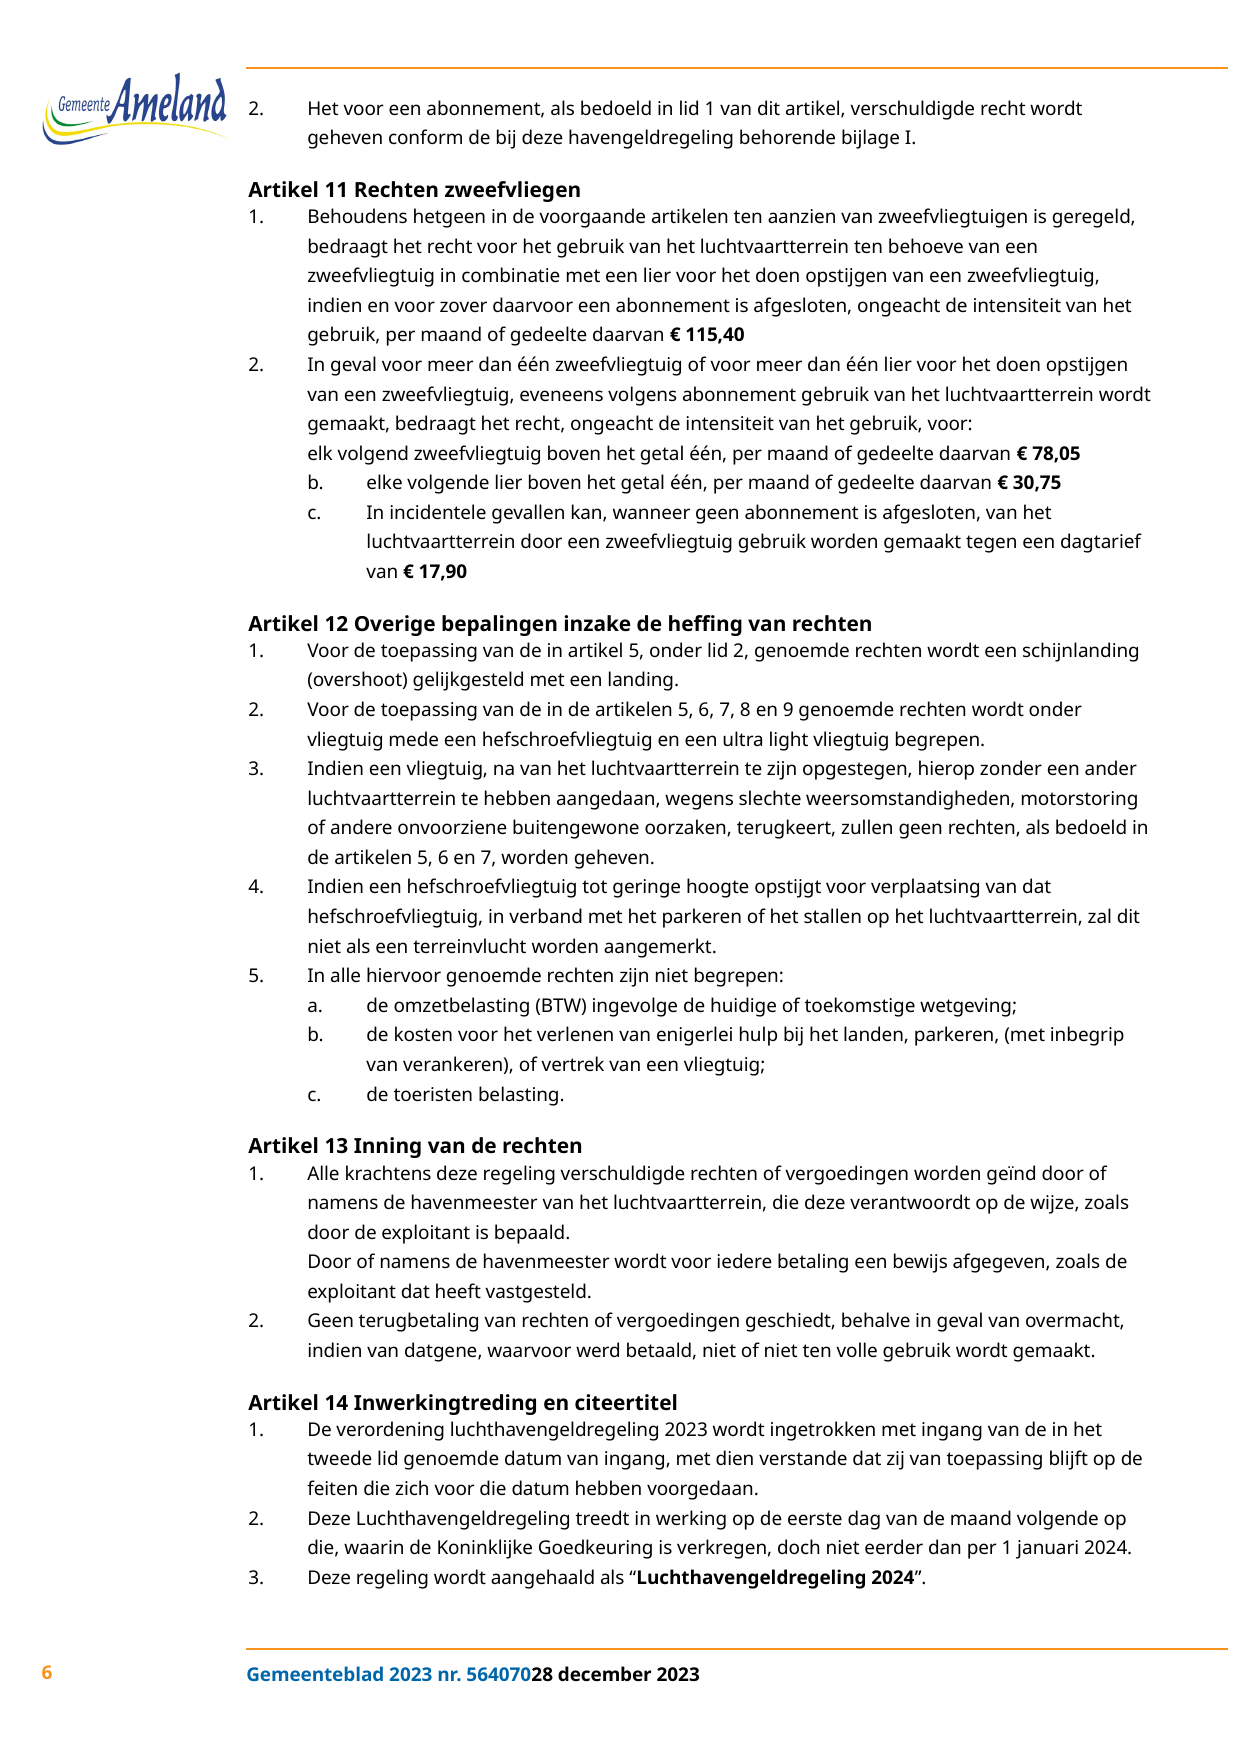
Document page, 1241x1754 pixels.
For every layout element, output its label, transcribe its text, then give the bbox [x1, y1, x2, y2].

list Deze regeling wordt aangehaald als “Luchthavengeldregeling 2024”. [248, 1564, 1152, 1590]
list elke volgende lier boven het getal één, per maand of gedeelte daarvan € 30,75 [307, 469, 1152, 495]
text Artikel 12 Overige bepalingen inzake de heffing van rechten [248, 609, 1152, 637]
picture [41, 47, 231, 172]
list de kosten voor het verlenen van enigerlei hulp bij het landen, parkeren, (met inbegrip van verankeren), of vertrek van een vliegtuig; [307, 1022, 1152, 1077]
list Het voor een abonnement, als bedoeld in lid 1 van dit artikel, verschuldigde recht wordt geheven conform de bij deze havengeldregeling behorende bijlage I. [248, 95, 1152, 150]
list elk volgend zweefvliegtuig boven het getal één, per maand of gedeelte daarvan € 78,05 [248, 440, 1152, 466]
list Door of namens de havenmeester wordt voor iedere betaling een bewijs afgegeven, zoals de exploitant dat heeft vastgesteld. [248, 1248, 1152, 1304]
list In incidentele gevallen kan, wanneer geen abonnement is afgesloten, van het luchtvaartterrein door een zweefvliegtuig gebruik worden gemaakt tegen een dagtarief van € 17,90 [307, 499, 1152, 584]
list In alle hiervoor genoemde rechten zijn niet begrepen: [248, 962, 1152, 988]
text Artikel 11 Rechten zweefvliegen [248, 175, 1152, 203]
list Deze Luchthavengeldregeling treedt in werking op de eerste dag van de maand volgende op die, waarin de Koninklijke Goedkeuring is verkregen, doch niet eerder dan per 1 januari 2024. [248, 1505, 1152, 1560]
list Indien een hefschroefvliegtuig tot geringe hoogte opstijgt voor verplaatsing van dat hefschroefvliegtuig, in verband met het parkeren of het stallen op het luchtvaartterrein, zal dit niet als een terreinvlucht worden aangemerkt. [248, 874, 1152, 959]
list In geval voor meer dan één zweefvliegtuig of voor meer dan één lier voor het doen opstijgen van een zweefvliegtuig, eveneens volgens abonnement gebruik van het luchtvaartterrein wordt gemaakt, bedraagt het recht, ongeacht de intensiteit van het gebruik, voor: [248, 351, 1152, 436]
list Indien een vliegtuig, na van het luchtvaartterrein te zijn opgestegen, hierop zonder een ander luchtvaartterrein te hebben aangedaan, wegens slechte weersomstandigheden, motorstoring of andere onvoorziene buitengewone oorzaken, terugkeert, zullen geen rechten, als bedoeld in de artikelen 5, 6 en 7, worden geheven. [248, 755, 1152, 870]
list de omzetbelasting (BTW) ingevolge de huidige of toekomstige wetgeving; [307, 992, 1152, 1018]
text Artikel 13 Inning van de rechten [248, 1131, 1152, 1160]
list Behoudens hetgeen in de voorgaande artikelen ten aanzien van zweefvliegtuigen is geregeld, bedraagt het recht voor het gebruik van het luchtvaartterrein ten behoeve van een zweefvliegtuig in combinatie met een lier voor het doen opstijgen van een zweefvliegtuig, indien en voor zover daarvoor een abonnement is afgesloten, ongeacht de intensiteit van het gebruik, per maand of gedeelte daarvan € 115,40 [248, 203, 1152, 347]
list de toeristen belasting. [307, 1081, 1152, 1107]
list Voor de toepassing van de in artikel 5, onder lid 2, genoemde rechten wordt een schijnlanding (overshoot) gelijkgesteld met een landing. [248, 637, 1152, 692]
list De verordening luchthavengeldregeling 2023 wordt ingetrokken met ingang van de in het tweede lid genoemde datum van ingang, met dien verstande dat zij van toepassing blijft op de feiten die zich voor die datum hebben voorgedaan. [248, 1416, 1152, 1501]
text Artikel 14 Inwerkingtreding en citeertitel [248, 1388, 1152, 1416]
list Alle krachtens deze regeling verschuldigde rechten of vergoedingen worden geïnd door of namens de havenmeester van het luchtvaartterrein, die deze verantwoordt op de wijze, zoals door de exploitant is bepaald. [248, 1160, 1152, 1244]
list Voor de toepassing van de in de artikelen 5, 6, 7, 8 en 9 genoemde rechten wordt onder vliegtuig mede een hefschroefvliegtuig en een ultra light vliegtuig begrepen. [248, 696, 1152, 752]
list Geen terugbetaling van rechten of vergoedingen geschiedt, behalve in geval van overmacht, indien van datgene, waarvoor werd betaald, niet of niet ten volle gebruik wordt gemaakt. [248, 1308, 1152, 1363]
